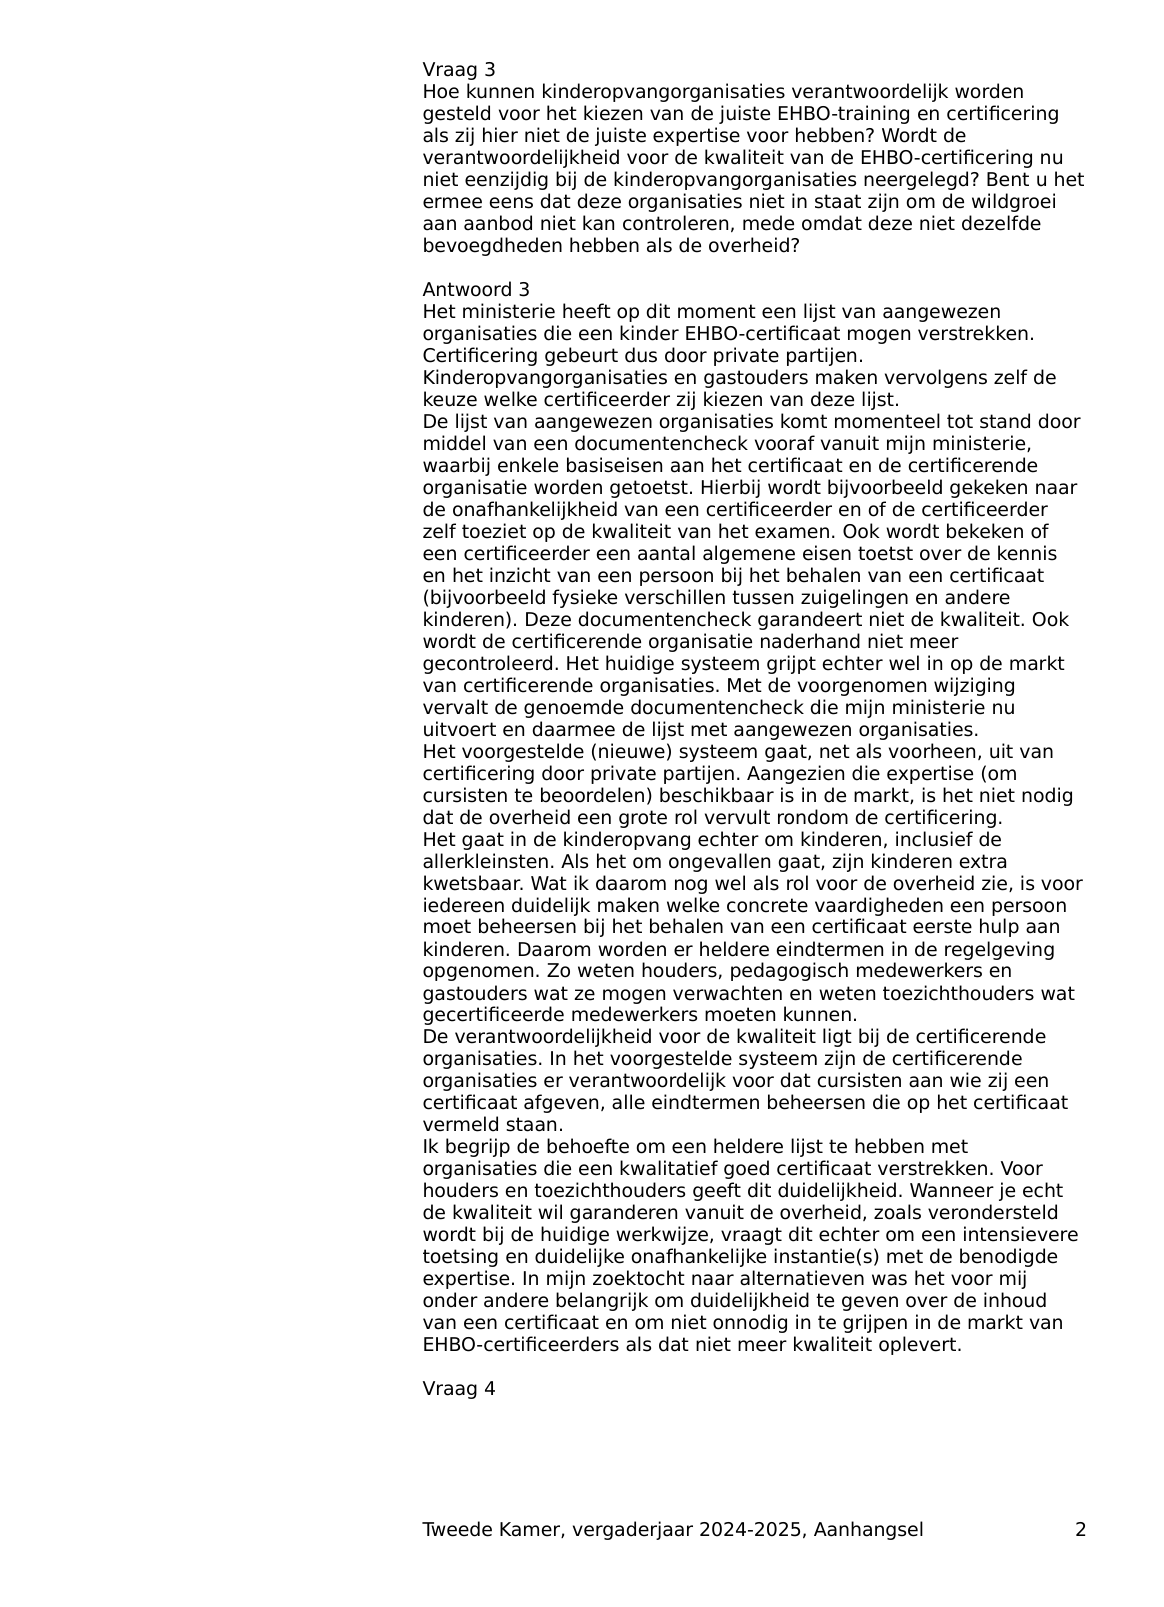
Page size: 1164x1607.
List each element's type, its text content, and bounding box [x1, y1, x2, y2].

text Vraag 4 [422, 1378, 1087, 1400]
text Vraag 3 [422, 59, 1087, 81]
text Het ministerie heeft op dit moment een lijst van aangewezen organisaties die een kinder EHBO-certificaat mogen verstrekken. Certificering gebeurt dus door private partijen. Kinderopvangorganisaties en gastouders maken vervolgens zelf de keuze welke certificeerder zij kiezen van deze lijst. [422, 301, 1087, 411]
text Hoe kunnen kinderopvangorganisaties verantwoordelijk worden gesteld voor het kiezen van de juiste EHBO-training en certificering als zij hier niet de juiste expertise voor hebben? Wordt de verantwoordelijkheid voor de kwaliteit van de EHBO-certificering nu niet eenzijdig bij de kinderopvangorganisaties neergelegd? Bent u het ermee eens dat deze organisaties niet in staat zijn om de wildgroei aan aanbod niet kan controleren, mede omdat deze niet dezelfde bevoegdheden hebben als de overheid? [422, 81, 1087, 257]
text Het voorgestelde (nieuwe) systeem gaat, net als voorheen, uit van certificering door private partijen. Aangezien die expertise (om cursisten te beoordelen) beschikbaar is in de markt, is het niet nodig dat de overheid een grote rol vervult rondom de certificering. [422, 741, 1087, 828]
text Antwoord 3 [422, 279, 1087, 301]
text De lijst van aangewezen organisaties komt momenteel tot stand door middel van een documentencheck vooraf vanuit mijn ministerie, waarbij enkele basiseisen aan het certificaat en de certificerende organisatie worden getoetst. Hierbij wordt bijvoorbeeld gekeken naar de onafhankelijkheid van een certificeerder en of de certificeerder zelf toeziet op de kwaliteit van het examen. Ook wordt bekeken of een certificeerder een aantal algemene eisen toetst over de kennis en het inzicht van een persoon bij het behalen van een certificaat (bijvoorbeeld fysieke verschillen tussen zuigelingen en andere kinderen). Deze documentencheck garandeert niet de kwaliteit. Ook wordt de certificerende organisatie naderhand niet meer gecontroleerd. Het huidige systeem grijpt echter wel in op de markt van certificerende organisaties. Met de voorgenomen wijziging vervalt de genoemde documentencheck die mijn ministerie nu uitvoert en daarmee de lijst met aangewezen organisaties. [422, 411, 1087, 741]
text Het gaat in de kinderopvang echter om kinderen, inclusief de allerkleinsten. Als het om ongevallen gaat, zijn kinderen extra kwetsbaar. Wat ik daarom nog wel als rol voor de overheid zie, is voor iedereen duidelijk maken welke concrete vaardigheden een persoon moet beheersen bij het behalen van een certificaat eerste hulp aan kinderen. Daarom worden er heldere eindtermen in de regelgeving opgenomen. Zo weten houders, pedagogisch medewerkers en gastouders wat ze mogen verwachten en weten toezichthouders wat gecertificeerde medewerkers moeten kunnen. [422, 828, 1087, 1026]
text De verantwoordelijkheid voor de kwaliteit ligt bij de certificerende organisaties. In het voorgestelde systeem zijn de certificerende organisaties er verantwoordelijk voor dat cursisten aan wie zij een certificaat afgeven, alle eindtermen beheersen die op het certificaat vermeld staan. [422, 1026, 1087, 1136]
text Ik begrijp de behoefte om een heldere lijst te hebben met organisaties die een kwalitatief goed certificaat verstrekken. Voor houders en toezichthouders geeft dit duidelijkheid. Wanneer je echt de kwaliteit wil garanderen vanuit de overheid, zoals verondersteld wordt bij de huidige werkwijze, vraagt dit echter om een intensievere toetsing en duidelijke onafhankelijke instantie(s) met de benodigde expertise. In mijn zoektocht naar alternatieven was het voor mij onder andere belangrijk om duidelijkheid te geven over de inhoud van een certificaat en om niet onnodig in te grijpen in de markt van EHBO-certificeerders als dat niet meer kwaliteit oplevert. [422, 1136, 1087, 1356]
